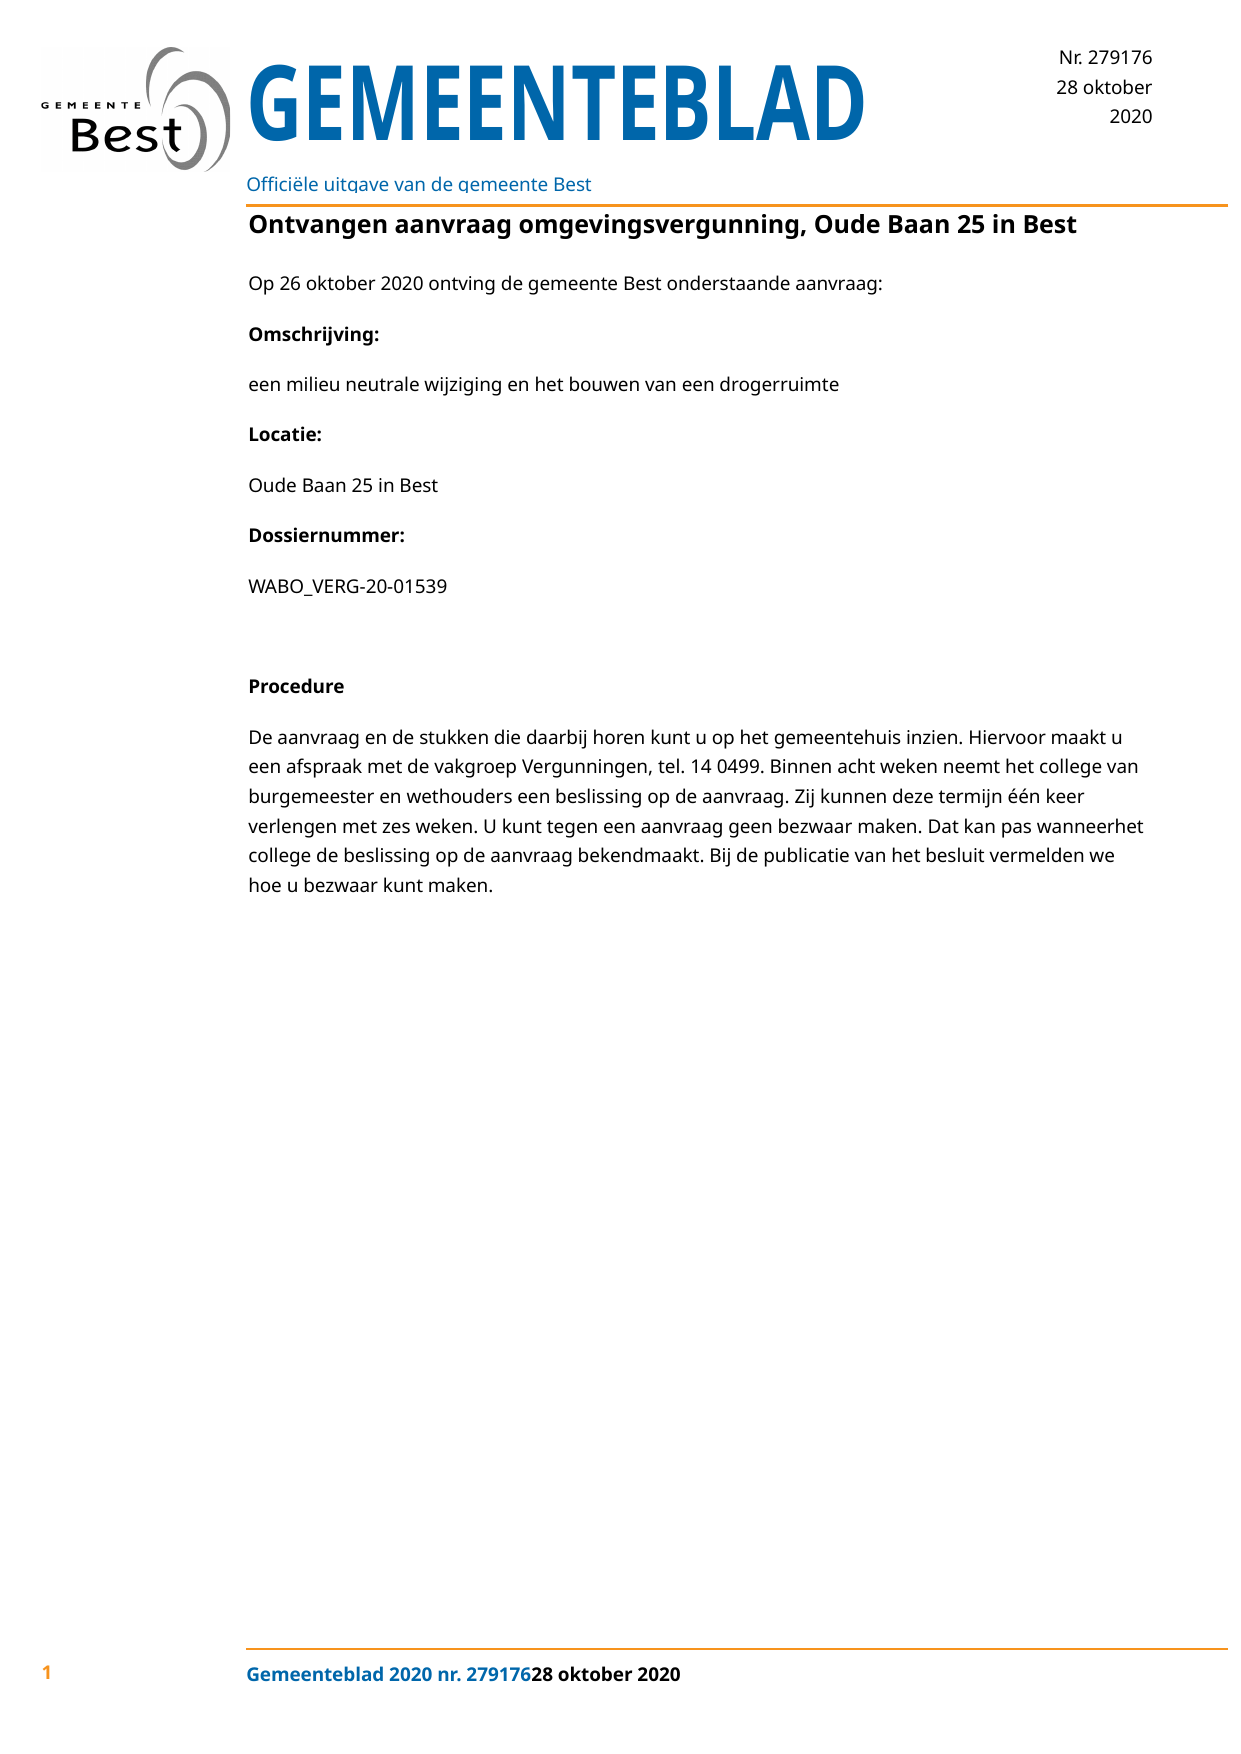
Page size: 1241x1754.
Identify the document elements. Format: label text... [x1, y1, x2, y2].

text De aanvraag en de stukken die daarbij horen kunt u op het gemeentehuis inzien. Hiervoor maakt u een afspraak met de vakgroep Vergunningen, tel. 14 0499. Binnen acht weken neemt het college van burgemeester en wethouders een beslissing op de aanvraag. Zij kunnen deze termijn één keer verlengen met zes weken. U kunt tegen een aanvraag geen bezwaar maken. Dat kan pas wanneerhet college de beslissing op de aanvraag bekendmaakt. Bij de publicatie van het besluit vermelden we hoe u bezwaar kunt maken. [248, 724, 1152, 898]
text Locatie: [248, 422, 1152, 447]
text een milieu neutrale wijziging en het bouwen van een drogerruimte [248, 371, 1152, 397]
text Oude Baan 25 in Best [248, 472, 1152, 498]
picture [41, 47, 231, 172]
text Op 26 oktober 2020 ontving de gemeente Best onderstaande aanvraag: [248, 270, 1152, 296]
text Dossiernummer: [248, 522, 1152, 548]
text Omschrijving: [248, 321, 1152, 346]
text WABO_VERG-20-01539 [248, 573, 1152, 598]
text Ontvangen aanvraag omgevingsvergunning, Oude Baan 25 in Best [248, 207, 1152, 241]
text Procedure [248, 674, 1152, 699]
